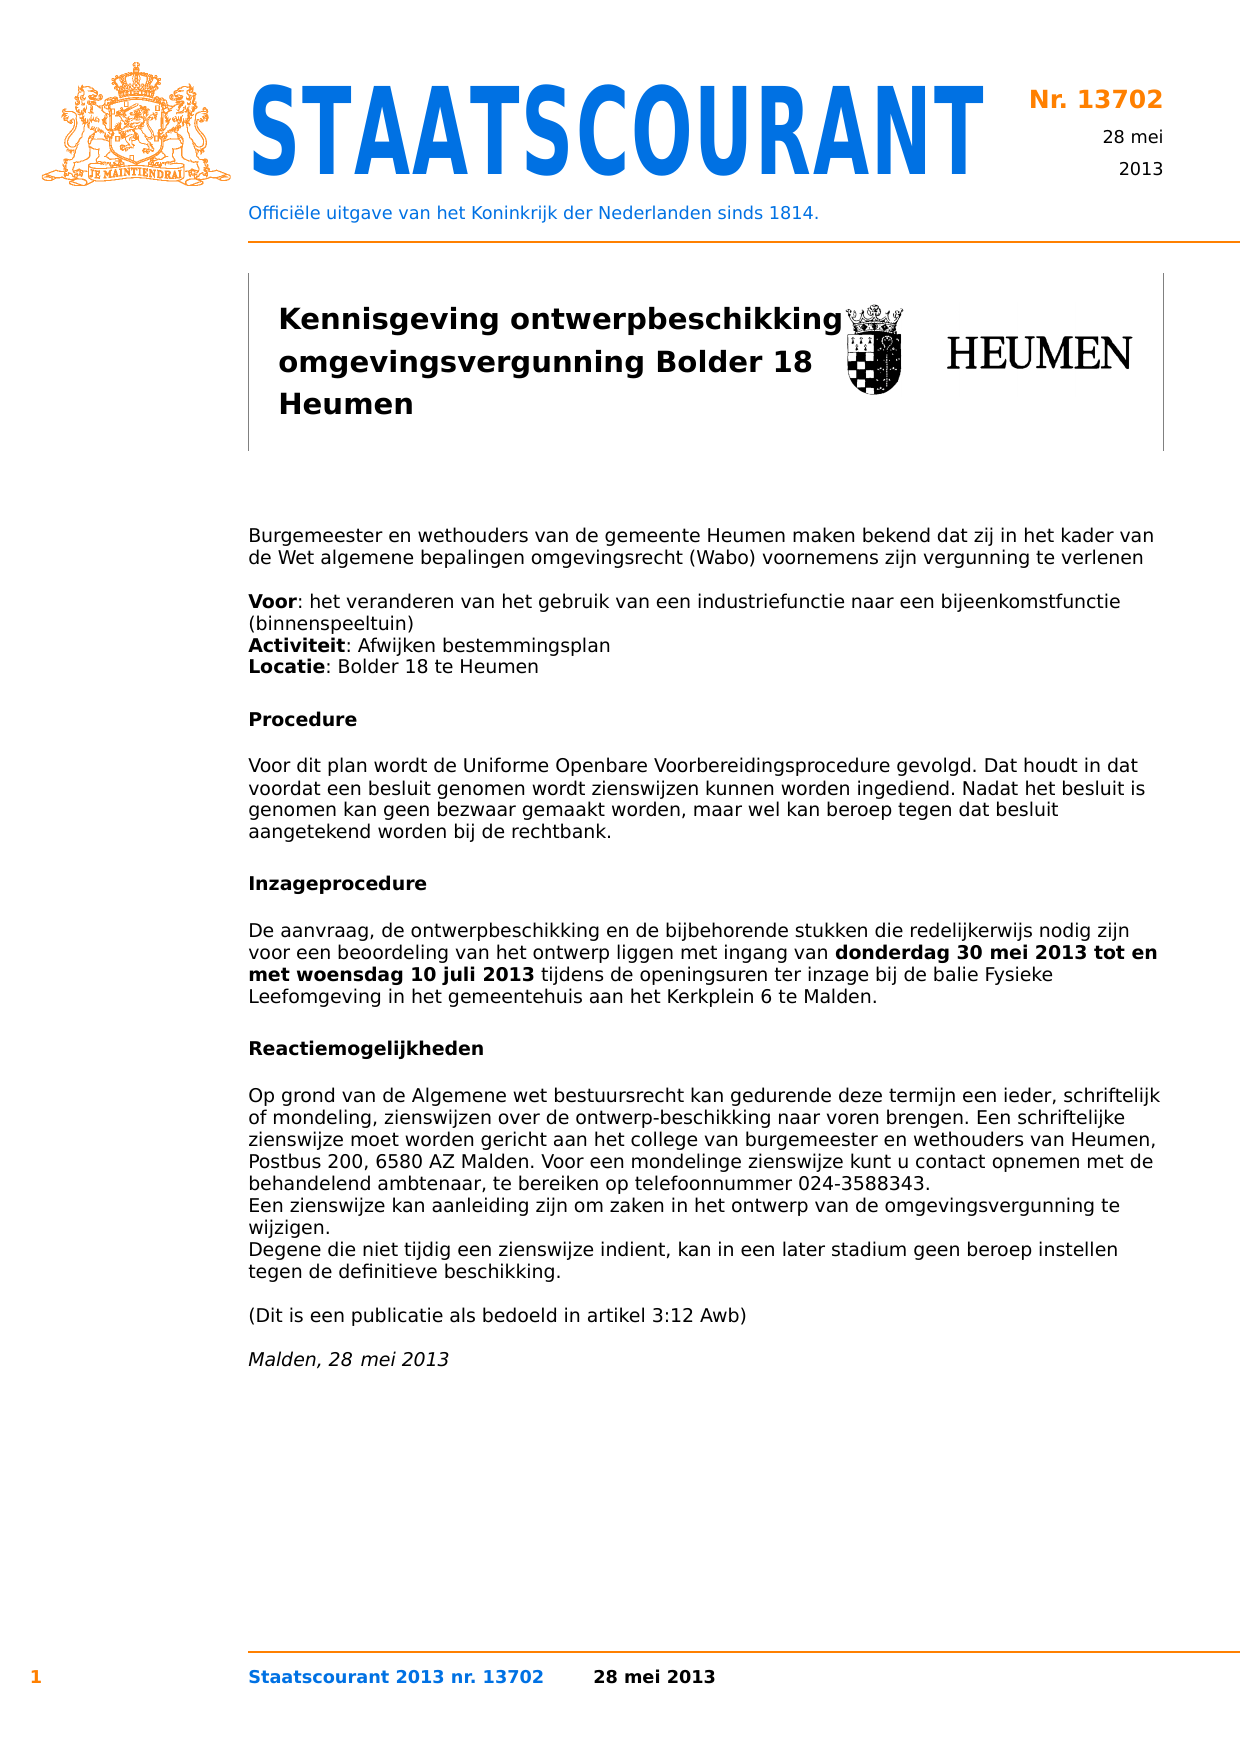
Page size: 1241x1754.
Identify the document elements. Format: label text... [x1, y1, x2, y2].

table_cell Officiële uitgave van het Koninkrijk der Nederlanden sinds 1814. [248, 203, 1240, 241]
subtitle Kennisgeving ontwerpbeschikking omgevingsvergunning Bolder 18 Heumen [249, 273, 1163, 451]
text Malden, 28 mei 2013 [248, 1349, 1163, 1371]
subtitle Reactiemogelijkheden [248, 1038, 1163, 1060]
text Voor dit plan wordt de Uniforme Openbare Voorbereidingsprocedure gevolgd. Dat houdt in dat voordat een besluit genomen wordt zienswijzen kunnen worden ingediend. Nadat het besluit is genomen kan geen bezwaar gemaakt worden, maar wel kan beroep tegen dat besluit aangetekend worden bij de rechtbank. [248, 755, 1163, 843]
table_cell 28 mei [998, 121, 1240, 153]
text Burgemeester en wethouders van de gemeente Heumen maken bekend dat zij in het kader van de Wet algemene bepalingen omgevingsrecht (Wabo) voornemens zijn vergunning te verlenen [248, 525, 1163, 569]
picture [41, 62, 231, 186]
text De aanvraag, de ontwerpbeschikking en de bijbehorende stukken die redelijkerwijs nodig zijn voor een beoordeling van het ontwerp liggen met ingang van donderdag 30 mei 2013 tot en met woensdag 10 juli 2013 tijdens de openingsuren ter inzage bij de balie Fysieke Leefomgeving in het gemeentehuis aan het Kerkplein 6 te Malden. [248, 920, 1163, 1008]
table_header STAATSCOURANT [248, 62, 998, 203]
text Voor: het veranderen van het gebruik van een industriefunctie naar een bijeenkomstfunctie (binnenspeeltuin) [248, 591, 1163, 634]
text Degene die niet tijdig een zienswijze indient, kan in een later stadium geen beroep instellen tegen de definitieve beschikking. [248, 1239, 1163, 1283]
subtitle Inzageprocedure [248, 873, 1163, 895]
table_cell 2013 [998, 153, 1240, 203]
text (Dit is een publicatie als bedoeld in artikel 3:12 Awb) [248, 1305, 1163, 1327]
text Activiteit: Afwijken bestemmingsplan [248, 634, 1163, 656]
table_header Nr. 13702 [998, 62, 1240, 121]
subtitle Procedure [248, 708, 1163, 730]
text Een zienswijze kan aanleiding zijn om zaken in het ontwerp van de omgevingsvergunning te wijzigen. [248, 1195, 1163, 1239]
table_header [25, 62, 248, 241]
picture [844, 302, 1134, 397]
text Locatie: Bolder 18 te Heumen [248, 656, 1163, 678]
text Op grond van de Algemene wet bestuursrecht kan gedurende deze termijn een ieder, schriftelijk of mondeling, zienswijzen over de ontwerp-beschikking naar voren brengen. Een schriftelijke zienswijze moet worden gericht aan het college van burgemeester en wethouders van Heumen, Postbus 200, 6580 AZ Malden. Voor een mondelinge zienswijze kunt u contact opnemen met de behandelend ambtenaar, te bereiken op telefoonnummer 024-3588343. [248, 1085, 1163, 1195]
